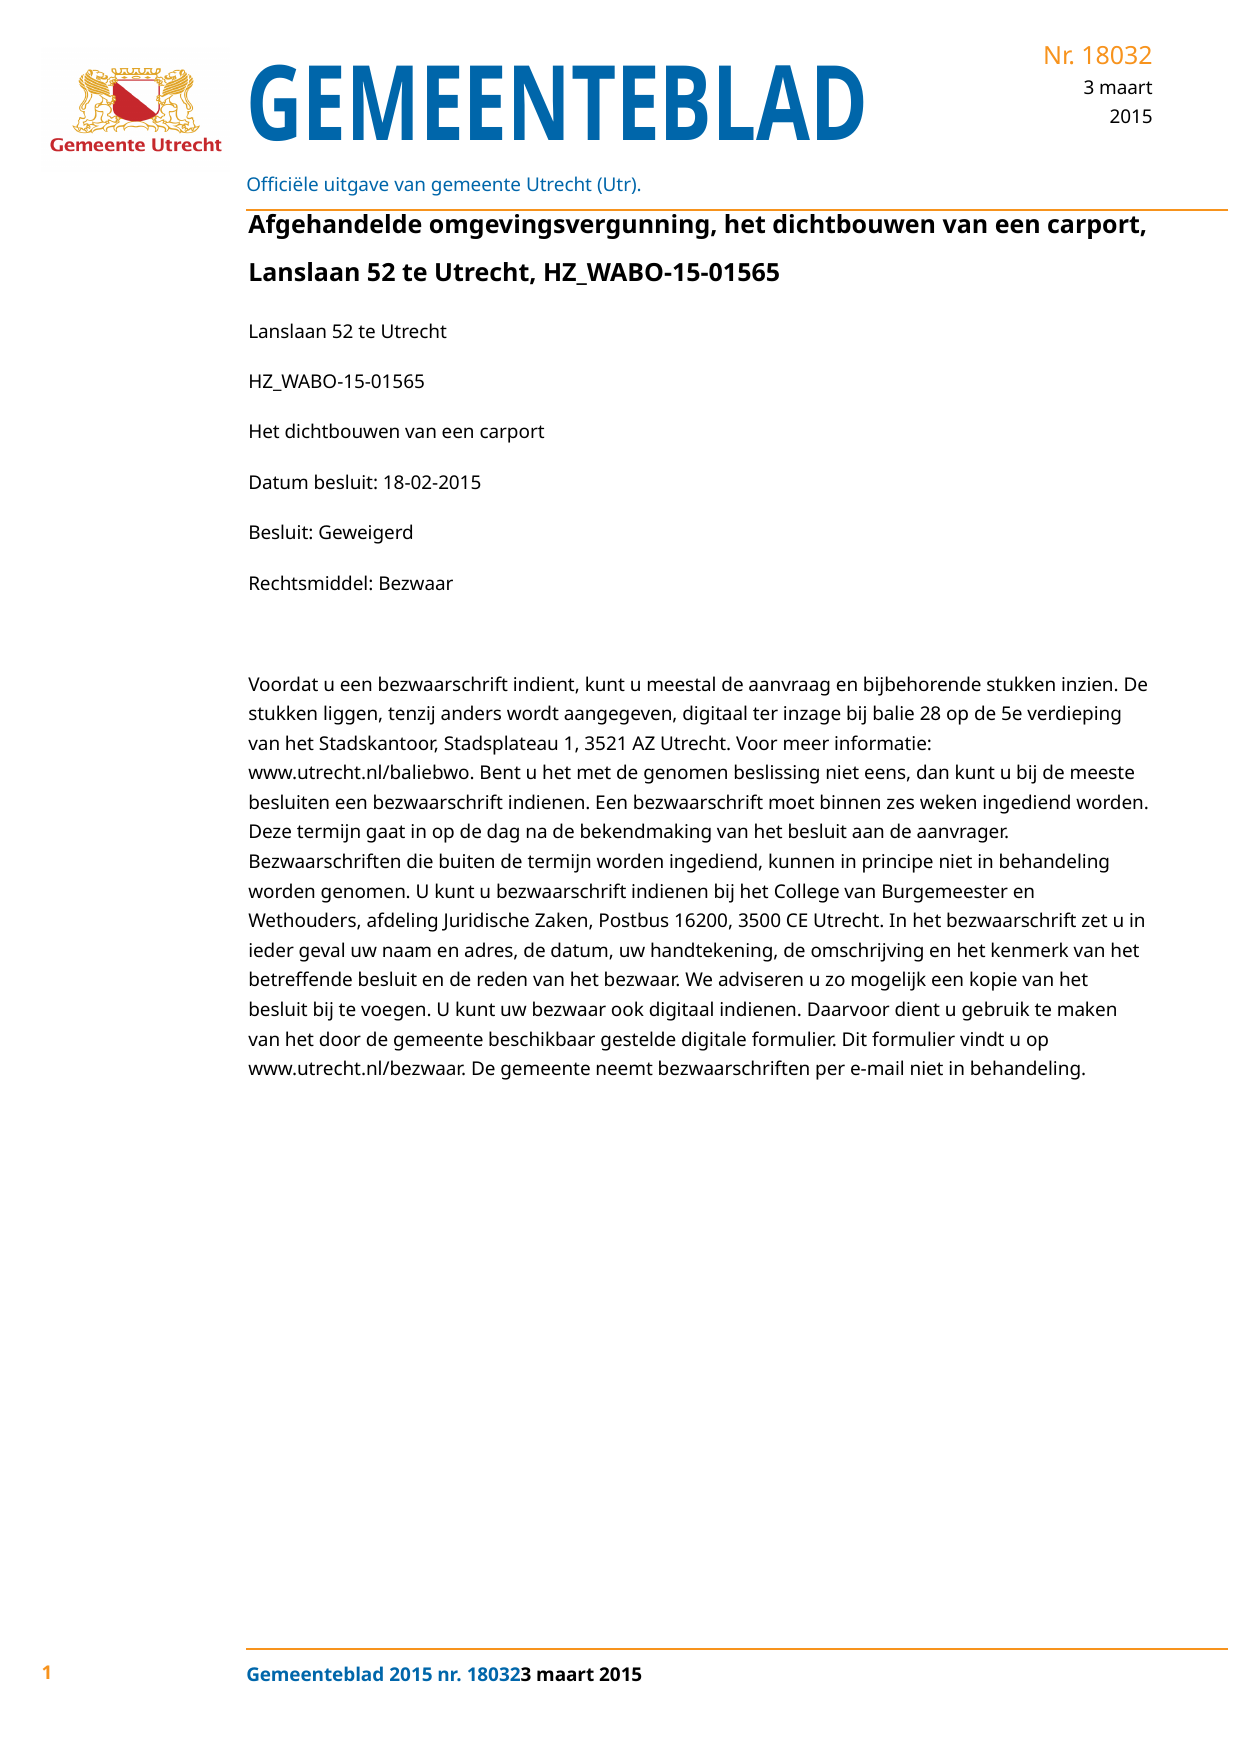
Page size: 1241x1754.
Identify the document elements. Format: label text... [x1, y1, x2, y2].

text Voordat u een bezwaarschrift indient, kunt u meestal de aanvraag en bijbehorende stukken inzien. De stukken liggen, tenzij anders wordt aangegeven, digitaal ter inzage bij balie 28 op de 5e verdieping van het Stadskantoor, Stadsplateau 1, 3521 AZ Utrecht. Voor meer informatie: www.utrecht.nl/baliebwo. Bent u het met de genomen beslissing niet eens, dan kunt u bij de meeste besluiten een bezwaarschrift indienen. Een bezwaarschrift moet binnen zes weken ingediend worden. Deze termijn gaat in op de dag na de bekendmaking van het besluit aan de aanvrager. Bezwaarschriften die buiten de termijn worden ingediend, kunnen in principe niet in behandeling worden genomen. U kunt u bezwaarschrift indienen bij het College van Burgemeester en Wethouders, afdeling Juridische Zaken, Postbus 16200, 3500 CE Utrecht. In het bezwaarschrift zet u in ieder geval uw naam en adres, de datum, uw handtekening, de omschrijving en het kenmerk van het betreffende besluit en de reden van het bezwaar. We adviseren u zo mogelijk een kopie van het besluit bij te voegen. U kunt uw bezwaar ook digitaal indienen. Daarvoor dient u gebruik te maken van het door de gemeente beschikbaar gestelde digitale formulier. Dit formulier vindt u op www.utrecht.nl/bezwaar. De gemeente neemt bezwaarschriften per e-mail niet in behandeling. [248, 671, 1152, 1081]
text Besluit: Geweigerd [248, 519, 1152, 545]
text Het dichtbouwen van een carport [248, 419, 1152, 444]
text HZ_WABO-15-01565 [248, 368, 1152, 394]
text Lanslaan 52 te Utrecht [248, 318, 1152, 344]
text Afgehandelde omgevingsvergunning, het dichtbouwen van een carport, Lanslaan 52 te Utrecht, HZ_WABO-15-01565 [248, 211, 1152, 288]
text Datum besluit: 18-02-2015 [248, 469, 1152, 495]
text Rechtsmiddel: Bezwaar [248, 570, 1152, 596]
picture [41, 47, 231, 172]
